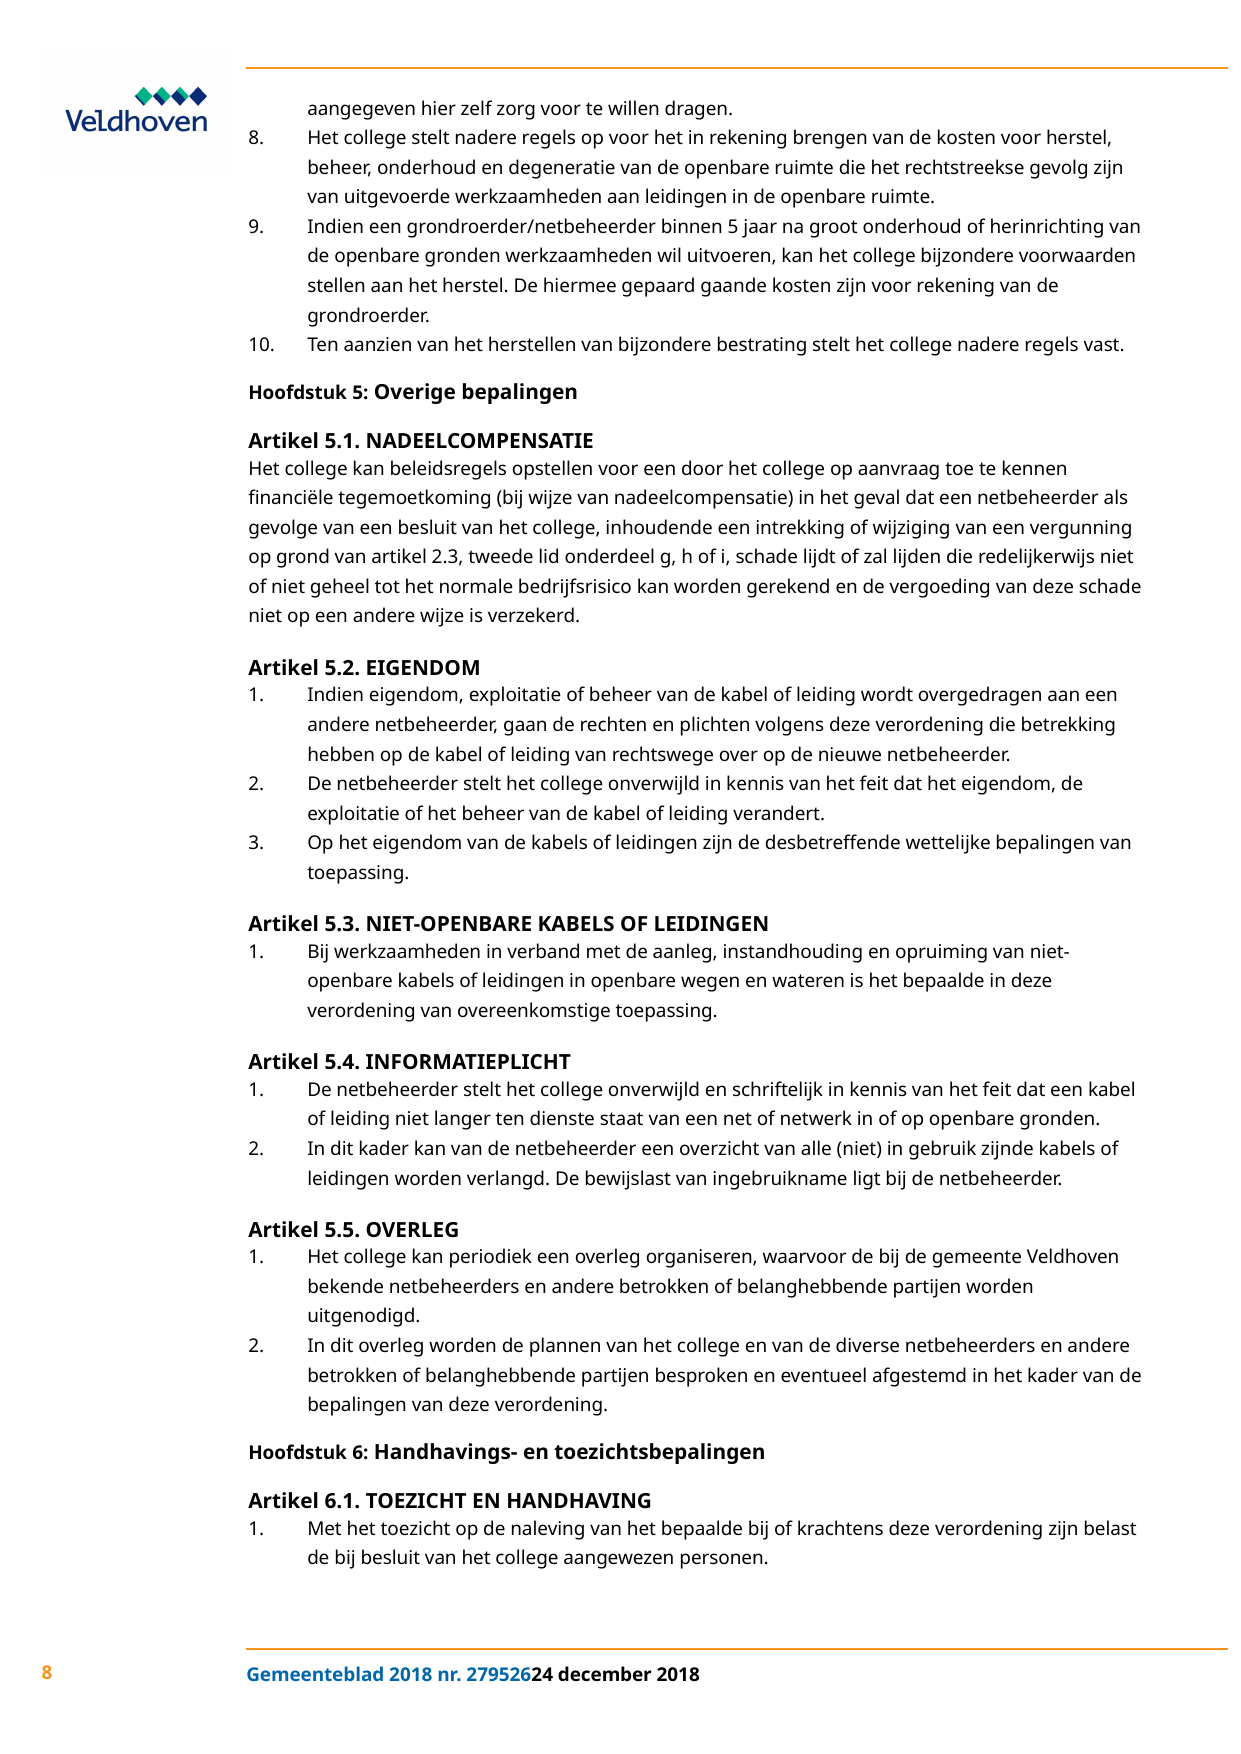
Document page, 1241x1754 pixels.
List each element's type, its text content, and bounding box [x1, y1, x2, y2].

list In dit kader kan van de netbeheerder een overzicht van alle (niet) in gebruik zijnde kabels of leidingen worden verlangd. De bewijslast van ingebruikname ligt bij de netbeheerder. [248, 1135, 1152, 1190]
picture [41, 47, 231, 172]
list Op het eigendom van de kabels of leidingen zijn de desbetreffende wettelijke bepalingen van toepassing. [248, 829, 1152, 885]
text Artikel 5.4. INFORMATIEPLICHT [248, 1047, 1152, 1076]
list Ten aanzien van het herstellen van bijzondere bestrating stelt het college nadere regels vast. [248, 331, 1152, 357]
list Indien eigendom, exploitatie of beheer van de kabel of leiding wordt overgedragen aan een andere netbeheerder, gaan de rechten en plichten volgens deze verordening die betrekking hebben op de kabel of leiding van rechtswege over op de nieuwe netbeheerder. [248, 682, 1152, 766]
text Hoofdstuk 5: Overige bepalingen [248, 377, 1152, 406]
list aangegeven hier zelf zorg voor te willen dragen. [248, 95, 1152, 121]
text Artikel 6.1. TOEZICHT EN HANDHAVING [248, 1486, 1152, 1515]
list In dit overleg worden de plannen van het college en van de diverse netbeheerders en andere betrokken of belanghebbende partijen besproken en eventueel afgestemd in het kader van de bepalingen van deze verordening. [248, 1332, 1152, 1417]
list Het college kan periodiek een overleg organiseren, waarvoor de bij de gemeente Veldhoven bekende netbeheerders en andere betrokken of belanghebbende partijen worden uitgenodigd. [248, 1243, 1152, 1328]
text Artikel 5.3. NIET-OPENBARE KABELS OF LEIDINGEN [248, 909, 1152, 938]
text Hoofdstuk 6: Handhavings- en toezichtsbepalingen [248, 1437, 1152, 1466]
list De netbeheerder stelt het college onverwijld in kennis van het feit dat het eigendom, de exploitatie of het beheer van de kabel of leiding verandert. [248, 770, 1152, 826]
text Artikel 5.1. NADEELCOMPENSATIE [248, 426, 1152, 455]
text Artikel 5.2. EIGENDOM [248, 653, 1152, 682]
list Indien een grondroerder/netbeheerder binnen 5 jaar na groot onderhoud of herinrichting van de openbare gronden werkzaamheden wil uitvoeren, kan het college bijzondere voorwaarden stellen aan het herstel. De hiermee gepaard gaande kosten zijn voor rekening van de grondroerder. [248, 213, 1152, 328]
list Bij werkzaamheden in verband met de aanleg, instandhouding en opruiming van niet-openbare kabels of leidingen in openbare wegen en wateren is het bepaalde in deze verordening van overeenkomstige toepassing. [248, 938, 1152, 1023]
list De netbeheerder stelt het college onverwijld en schriftelijk in kennis van het feit dat een kabel of leiding niet langer ten dienste staat van een net of netwerk in of op openbare gronden. [248, 1076, 1152, 1131]
list Het college stelt nadere regels op voor het in rekening brengen van de kosten voor herstel, beheer, onderhoud en degeneratie van de openbare ruimte die het rechtstreekse gevolg zijn van uitgevoerde werkzaamheden aan leidingen in de openbare ruimte. [248, 124, 1152, 209]
text Het college kan beleidsregels opstellen voor een door het college op aanvraag toe te kennen financiële tegemoetkoming (bij wijze van nadeelcompensatie) in het geval dat een netbeheerder als gevolge van een besluit van het college, inhoudende een intrekking of wijziging van een vergunning op grond van artikel 2.3, tweede lid onderdeel g, h of i, schade lijdt of zal lijden die redelijkerwijs niet of niet geheel tot het normale bedrijfsrisico kan worden gerekend en de vergoeding van deze schade niet op een andere wijze is verzekerd. [248, 455, 1152, 628]
text Artikel 5.5. OVERLEG [248, 1215, 1152, 1243]
list Met het toezicht op de naleving van het bepaalde bij of krachtens deze verordening zijn belast de bij besluit van het college aangewezen personen. [248, 1515, 1152, 1570]
